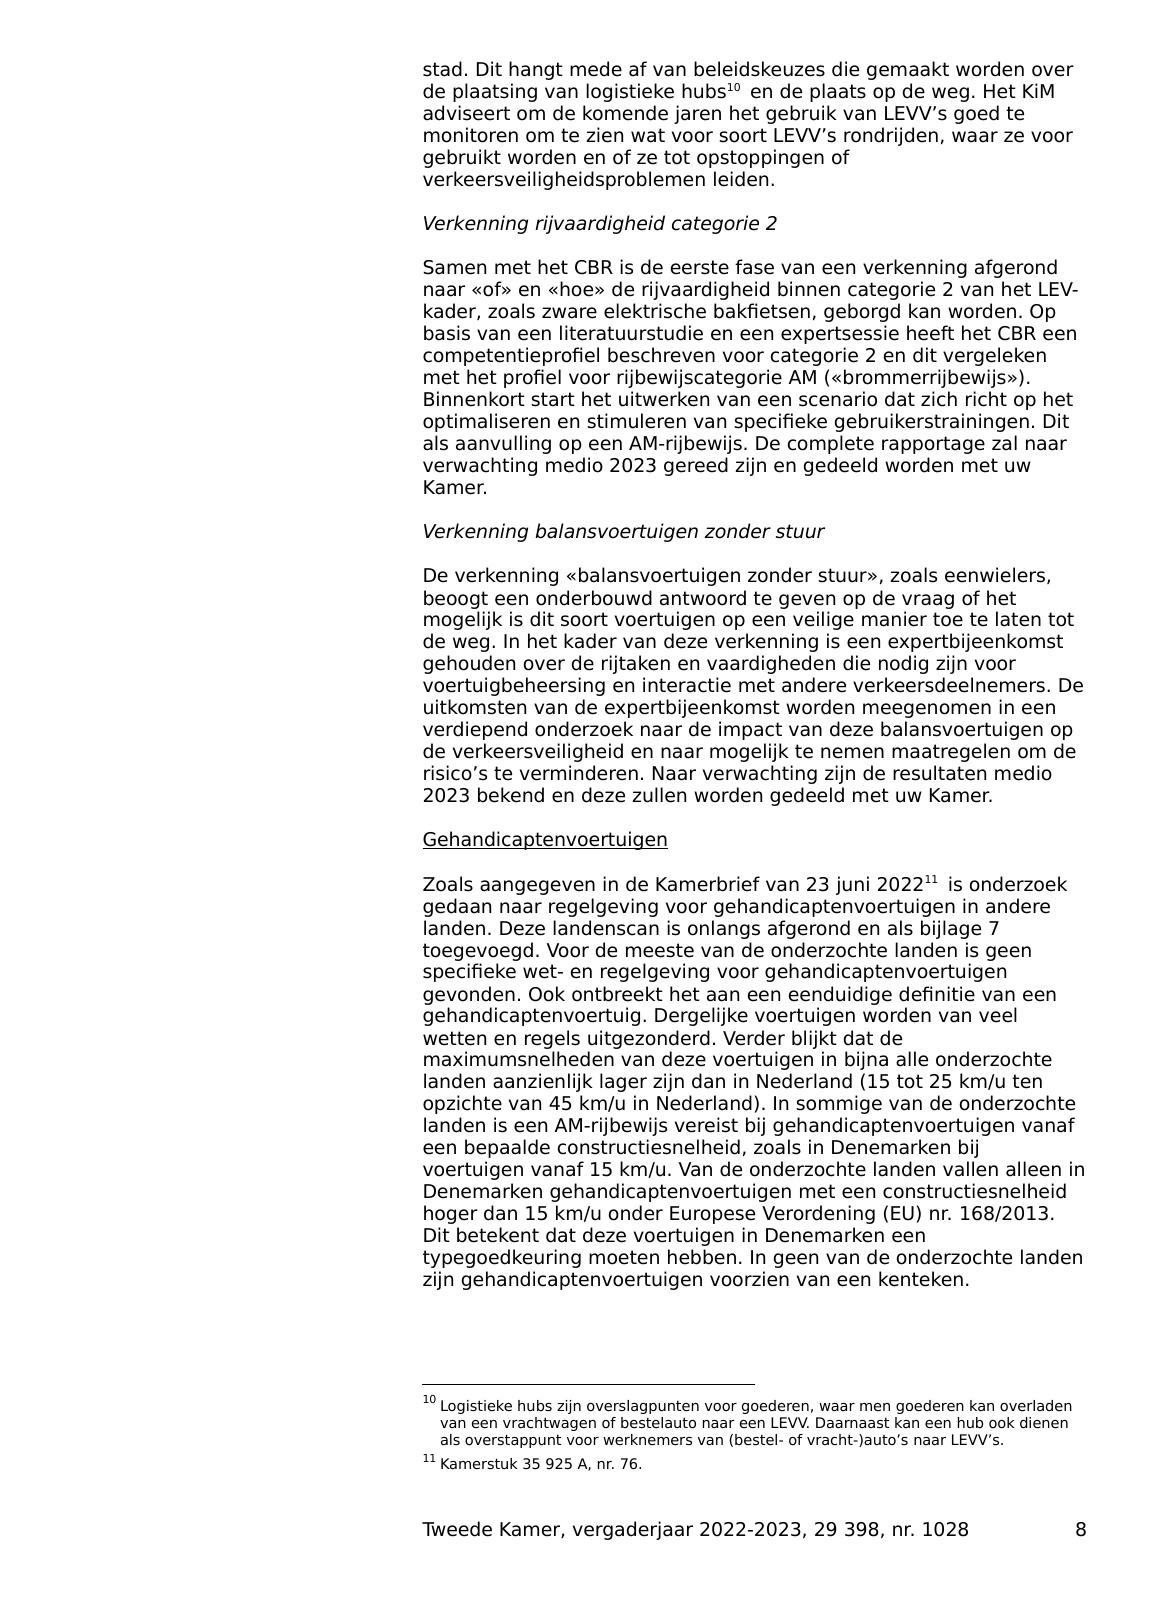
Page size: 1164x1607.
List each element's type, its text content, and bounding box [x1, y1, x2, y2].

text Samen met het CBR is de eerste fase van een verkenning afgerond naar «of» en «hoe» de rijvaardigheid binnen categorie 2 van het LEV-kader, zoals zware elektrische bakfietsen, geborgd kan worden. Op basis van een literatuurstudie en een expertsessie heeft het CBR een competentieprofiel beschreven voor categorie 2 en dit vergeleken met het profiel voor rijbewijscategorie AM («brommerrijbewijs»). Binnenkort start het uitwerken van een scenario dat zich richt op het optimaliseren en stimuleren van specifieke gebruikerstrainingen. Dit als aanvulling op een AM-rijbewijs. De complete rapportage zal naar verwachting medio 2023 gereed zijn en gedeeld worden met uw Kamer. [422, 257, 1087, 499]
subtitle Verkenning balansvoertuigen zonder stuur [422, 521, 1087, 543]
text Kamerstuk 35 925 A, nr. 76. [422, 1452, 1087, 1474]
text stad. Dit hangt mede af van beleidskeuzes die gemaakt worden over de plaatsing van logistieke hubs en de plaats op de weg. Het KiM adviseert om de komende jaren het gebruik van LEVV’s goed te monitoren om te zien wat voor soort LEVV’s rondrijden, waar ze voor gebruikt worden en of ze tot opstoppingen of verkeersveiligheidsproblemen leiden. [422, 59, 1087, 191]
subtitle Gehandicaptenvoertuigen [422, 829, 1087, 851]
text Logistieke hubs zijn overslagpunten voor goederen, waar men goederen kan overladen van een vrachtwagen of bestelauto naar een LEVV. Daarnaast kan een hub ook dienen als overstappunt voor werknemers van (bestel- of vracht-)auto’s naar LEVV’s. [422, 1393, 1087, 1449]
text De verkenning «balansvoertuigen zonder stuur», zoals eenwielers, beoogt een onderbouwd antwoord te geven op de vraag of het mogelijk is dit soort voertuigen op een veilige manier toe te laten tot de weg. In het kader van deze verkenning is een expertbijeenkomst gehouden over de rijtaken en vaardigheden die nodig zijn voor voertuigbeheersing en interactie met andere verkeersdeelnemers. De uitkomsten van de expertbijeenkomst worden meegenomen in een verdiepend onderzoek naar de impact van deze balansvoertuigen op de verkeersveiligheid en naar mogelijk te nemen maatregelen om de risico’s te verminderen. Naar verwachting zijn de resultaten medio 2023 bekend en deze zullen worden gedeeld met uw Kamer. [422, 565, 1087, 807]
subtitle Verkenning rijvaardigheid categorie 2 [422, 213, 1087, 235]
text Zoals aangegeven in de Kamerbrief van 23 juni 2022 is onderzoek gedaan naar regelgeving voor gehandicaptenvoertuigen in andere landen. Deze landenscan is onlangs afgerond en als bijlage 7 toegevoegd. Voor de meeste van de onderzochte landen is geen specifieke wet- en regelgeving voor gehandicaptenvoertuigen gevonden. Ook ontbreekt het aan een eenduidige definitie van een gehandicaptenvoertuig. Dergelijke voertuigen worden van veel wetten en regels uitgezonderd. Verder blijkt dat de maximumsnelheden van deze voertuigen in bijna alle onderzochte landen aanzienlijk lager zijn dan in Nederland (15 tot 25 km/u ten opzichte van 45 km/u in Nederland). In sommige van de onderzochte landen is een AM-rijbewijs vereist bij gehandicaptenvoertuigen vanaf een bepaalde constructiesnelheid, zoals in Denemarken bij voertuigen vanaf 15 km/u. Van de onderzochte landen vallen alleen in Denemarken gehandicaptenvoertuigen met een constructiesnelheid hoger dan 15 km/u onder Europese Verordening (EU) nr. 168/2013. Dit betekent dat deze voertuigen in Denemarken een typegoedkeuring moeten hebben. In geen van de onderzochte landen zijn gehandicaptenvoertuigen voorzien van een kenteken. [422, 873, 1087, 1291]
